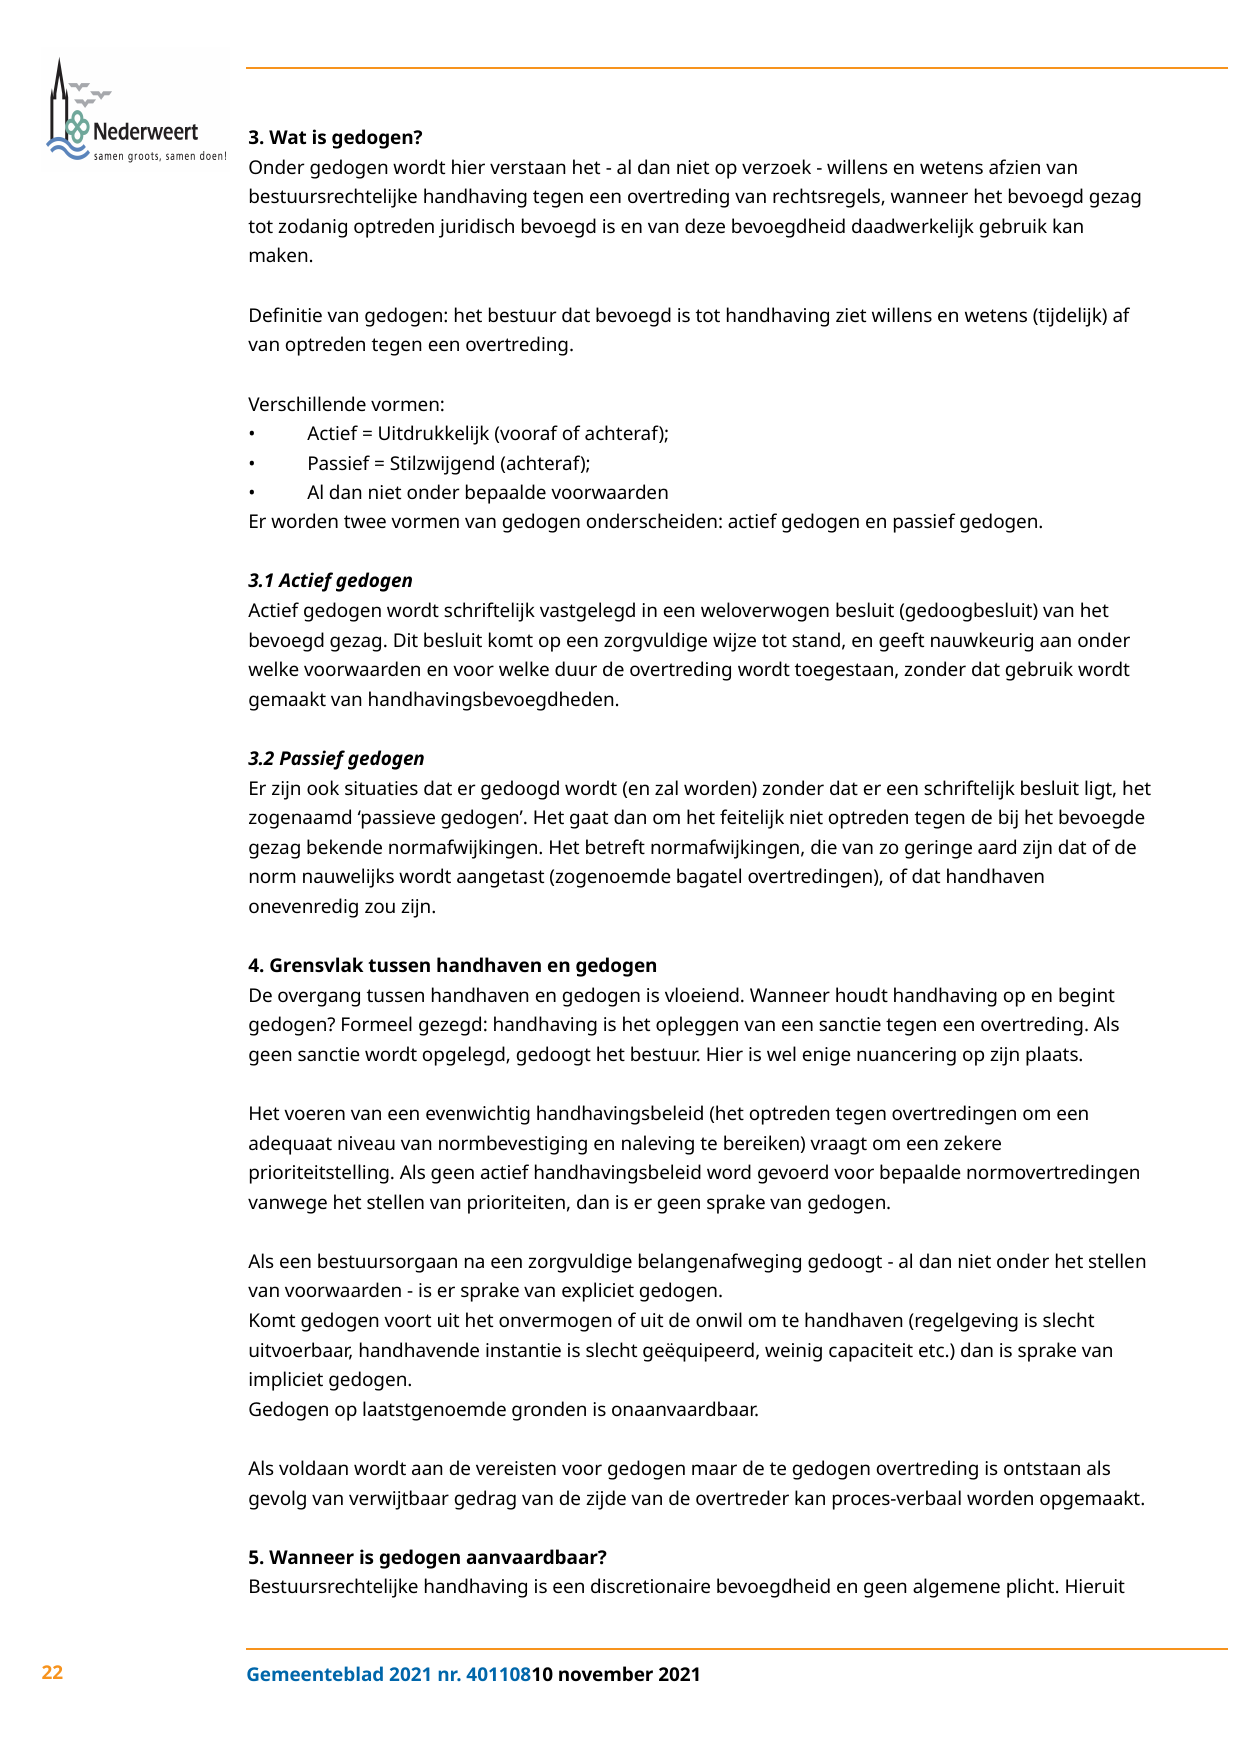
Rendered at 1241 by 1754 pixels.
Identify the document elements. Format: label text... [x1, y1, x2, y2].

text 3. Wat is gedogen? [248, 124, 1152, 150]
text Actief gedogen wordt schriftelijk vastgelegd in een weloverwogen besluit (gedoogbesluit) van het bevoegd gezag. Dit besluit komt op een zorgvuldige wijze tot stand, en geeft nauwkeurig aan onder welke voorwaarden en voor welke duur de overtreding wordt toegestaan, zonder dat gebruik wordt gemaakt van handhavingsbevoegdheden. [248, 597, 1152, 712]
text 4. Grensvlak tussen handhaven en gedogen [248, 952, 1152, 978]
text 3.1 Actief gedogen [248, 568, 1152, 593]
text Komt gedogen voort uit het onvermogen of uit de onwil om te handhaven (regelgeving is slecht uitvoerbaar, handhavende instantie is slecht geëquipeerd, weinig capaciteit etc.) dan is sprake van impliciet gedogen. [248, 1307, 1152, 1392]
text Als een bestuursorgaan na een zorgvuldige belangenafweging gedoogt - al dan niet onder het stellen van voorwaarden - is er sprake van expliciet gedogen. [248, 1248, 1152, 1303]
text De overgang tussen handhaven en gedogen is vloeiend. Wanneer houdt handhaving op en begint gedogen? Formeel gezegd: handhaving is het opleggen van een sanctie tegen een overtreding. Als geen sanctie wordt opgelegd, gedoogt het bestuur. Hier is wel enige nuancering op zijn plaats. [248, 982, 1152, 1067]
text Het voeren van een evenwichtig handhavingsbeleid (het optreden tegen overtredingen om een adequaat niveau van normbevestiging en naleving te bereiken) vraagt om een zekere prioriteitstelling. Als geen actief handhavingsbeleid word gevoerd voor bepaalde normovertredingen vanwege het stellen van prioriteiten, dan is er geen sprake van gedogen. [248, 1100, 1152, 1214]
text 3.2 Passief gedogen [248, 745, 1152, 771]
text Bestuursrechtelijke handhaving is een discretionaire bevoegdheid en geen algemene plicht. Hieruit [248, 1573, 1152, 1599]
text 5. Wanneer is gedogen aanvaardbaar? [248, 1544, 1152, 1569]
text Gedogen op laatstgenoemde gronden is onaanvaardbaar. [248, 1396, 1152, 1422]
table_header Definitie van gedogen: het bestuur dat bevoegd is tot handhaving ziet willens en wetens (tijdelijk) af van optreden tegen een overtreding. Verschillende vormen: Actief = Uitdrukkelijk (vooraf of achteraf); Passief = Stilzwijgend (achteraf); Al dan niet onder bepaalde voorwaarden [248, 302, 1152, 505]
text Er worden twee vormen van gedogen onderscheiden: actief gedogen en passief gedogen. [248, 508, 1152, 534]
text Onder gedogen wordt hier verstaan het - al dan niet op verzoek - willens en wetens afzien van bestuursrechtelijke handhaving tegen een overtreding van rechtsregels, wanneer het bevoegd gezag tot zodanig optreden juridisch bevoegd is en van deze bevoegdheid daadwerkelijk gebruik kan maken. [248, 154, 1152, 268]
text Er zijn ook situaties dat er gedoogd wordt (en zal worden) zonder dat er een schriftelijk besluit ligt, het zogenaamd ‘passieve gedogen’. Het gaat dan om het feitelijk niet optreden tegen de bij het bevoegde gezag bekende normafwijkingen. Het betreft normafwijkingen, die van zo geringe aard zijn dat of de norm nauwelijks wordt aangetast (zogenoemde bagatel overtredingen), of dat handhaven onevenredig zou zijn. [248, 775, 1152, 919]
text Als voldaan wordt aan de vereisten voor gedogen maar de te gedogen overtreding is ontstaan als gevolg van verwijtbaar gedrag van de zijde van de overtreder kan proces-verbaal worden opgemaakt. [248, 1455, 1152, 1510]
picture [41, 47, 231, 172]
